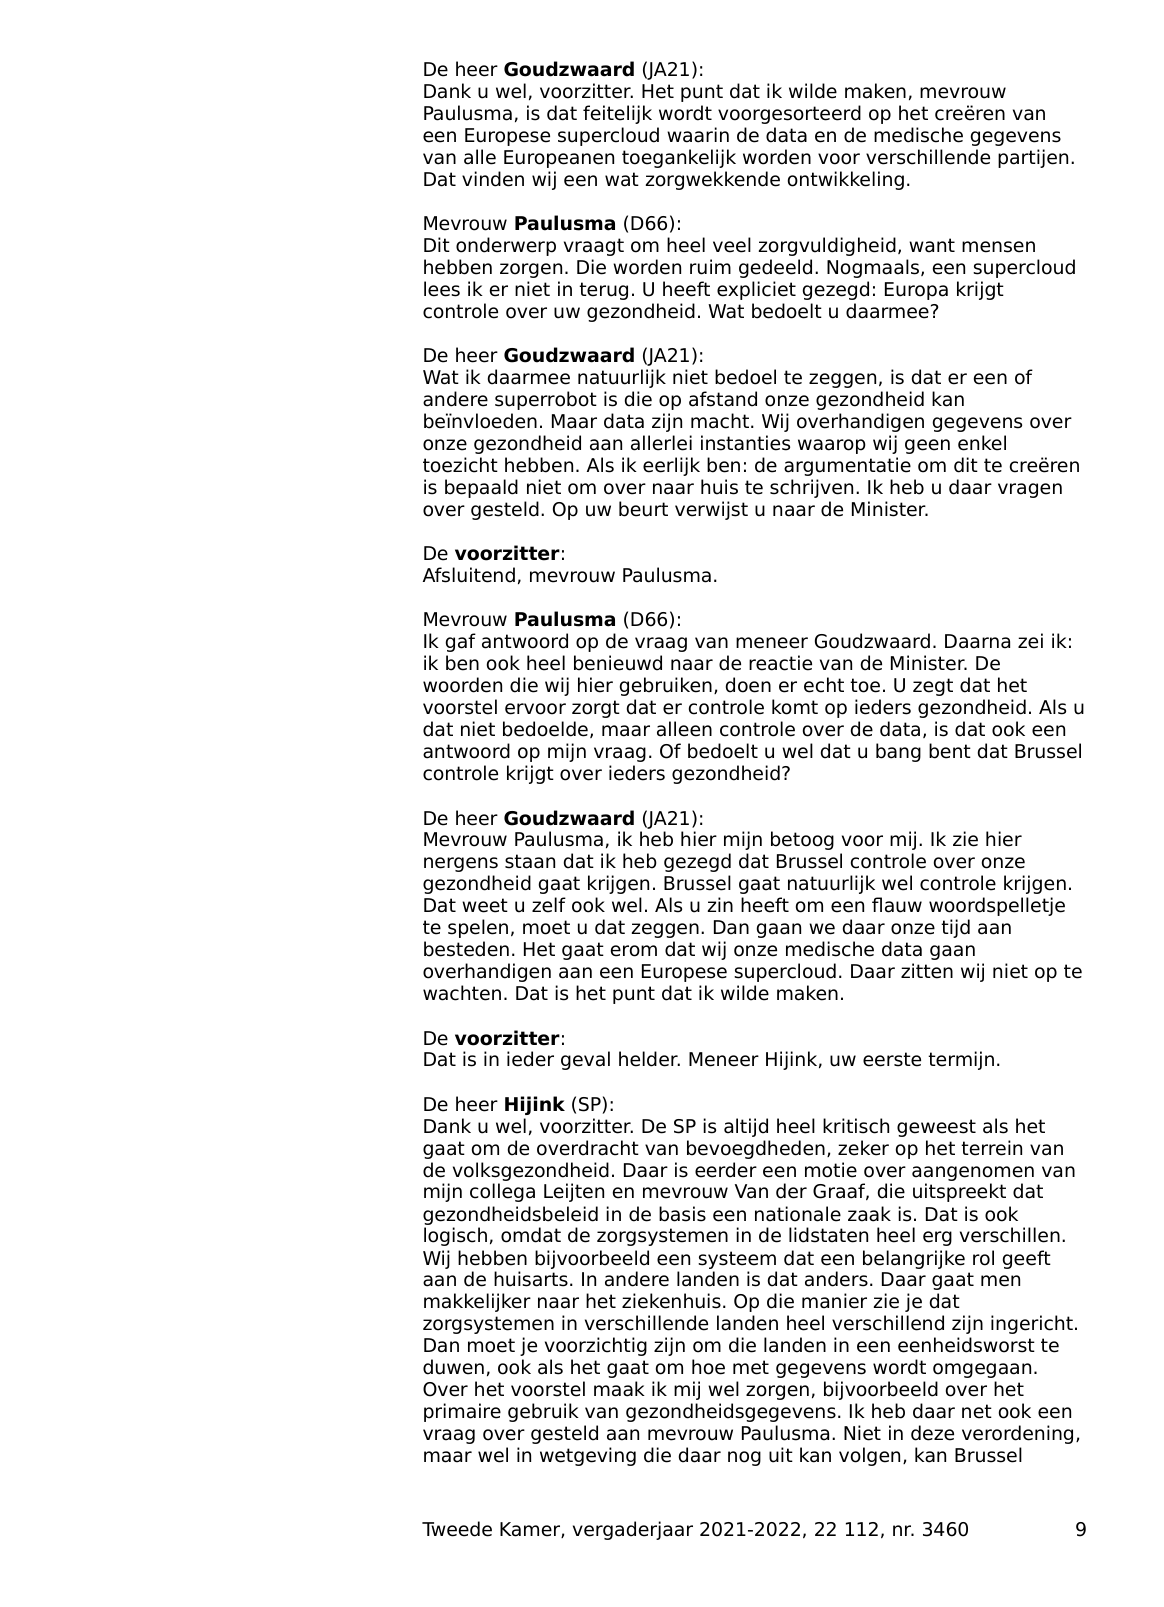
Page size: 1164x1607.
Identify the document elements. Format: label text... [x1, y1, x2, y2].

text Mevrouw Paulusma (D66): [422, 609, 1087, 631]
text De voorzitter: [422, 1027, 1087, 1049]
text Dat is in ieder geval helder. Meneer Hijink, uw eerste termijn. [422, 1049, 1087, 1071]
text De heer Goudzwaard (JA21): [422, 345, 1087, 367]
text Dank u wel, voorzitter. De SP is altijd heel kritisch geweest als het gaat om de overdracht van bevoegdheden, zeker op het terrein van de volksgezondheid. Daar is eerder een motie over aangenomen van mijn collega Leijten en mevrouw Van der Graaf, die uitspreekt dat gezondheidsbeleid in de basis een nationale zaak is. Dat is ook logisch, omdat de zorgsystemen in de lidstaten heel erg verschillen. Wij hebben bijvoorbeeld een systeem dat een belangrijke rol geeft aan de huisarts. In andere landen is dat anders. Daar gaat men makkelijker naar het ziekenhuis. Op die manier zie je dat zorgsystemen in verschillende landen heel verschillend zijn ingericht. Dan moet je voorzichtig zijn om die landen in een eenheidsworst te duwen, ook als het gaat om hoe met gegevens wordt omgegaan. [422, 1116, 1087, 1379]
text Wat ik daarmee natuurlijk niet bedoel te zeggen, is dat er een of andere superrobot is die op afstand onze gezondheid kan beïnvloeden. Maar data zijn macht. Wij overhandigen gegevens over onze gezondheid aan allerlei instanties waarop wij geen enkel toezicht hebben. Als ik eerlijk ben: de argumentatie om dit te creëren is bepaald niet om over naar huis te schrijven. Ik heb u daar vragen over gesteld. Op uw beurt verwijst u naar de Minister. [422, 367, 1087, 521]
text Ik gaf antwoord op de vraag van meneer Goudzwaard. Daarna zei ik: ik ben ook heel benieuwd naar de reactie van de Minister. De woorden die wij hier gebruiken, doen er echt toe. U zegt dat het voorstel ervoor zorgt dat er controle komt op ieders gezondheid. Als u dat niet bedoelde, maar alleen controle over de data, is dat ook een antwoord op mijn vraag. Of bedoelt u wel dat u bang bent dat Brussel controle krijgt over ieders gezondheid? [422, 631, 1087, 785]
text Mevrouw Paulusma, ik heb hier mijn betoog voor mij. Ik zie hier nergens staan dat ik heb gezegd dat Brussel controle over onze gezondheid gaat krijgen. Brussel gaat natuurlijk wel controle krijgen. Dat weet u zelf ook wel. Als u zin heeft om een flauw woordspelletje te spelen, moet u dat zeggen. Dan gaan we daar onze tijd aan besteden. Het gaat erom dat wij onze medische data gaan overhandigen aan een Europese supercloud. Daar zitten wij niet op te wachten. Dat is het punt dat ik wilde maken. [422, 829, 1087, 1005]
text De heer Hijink (SP): [422, 1093, 1087, 1116]
text Mevrouw Paulusma (D66): [422, 213, 1087, 235]
text Dit onderwerp vraagt om heel veel zorgvuldigheid, want mensen hebben zorgen. Die worden ruim gedeeld. Nogmaals, een supercloud lees ik er niet in terug. U heeft expliciet gezegd: Europa krijgt controle over uw gezondheid. Wat bedoelt u daarmee? [422, 235, 1087, 323]
text Over het voorstel maak ik mij wel zorgen, bijvoorbeeld over het primaire gebruik van gezondheidsgegevens. Ik heb daar net ook een vraag over gesteld aan mevrouw Paulusma. Niet in deze verordening, maar wel in wetgeving die daar nog uit kan volgen, kan Brussel [422, 1379, 1087, 1467]
text Afsluitend, mevrouw Paulusma. [422, 565, 1087, 587]
text Dank u wel, voorzitter. Het punt dat ik wilde maken, mevrouw Paulusma, is dat feitelijk wordt voorgesorteerd op het creëren van een Europese supercloud waarin de data en de medische gegevens van alle Europeanen toegankelijk worden voor verschillende partijen. Dat vinden wij een wat zorgwekkende ontwikkeling. [422, 81, 1087, 191]
text De heer Goudzwaard (JA21): [422, 807, 1087, 829]
text De heer Goudzwaard (JA21): [422, 59, 1087, 81]
text De voorzitter: [422, 543, 1087, 565]
